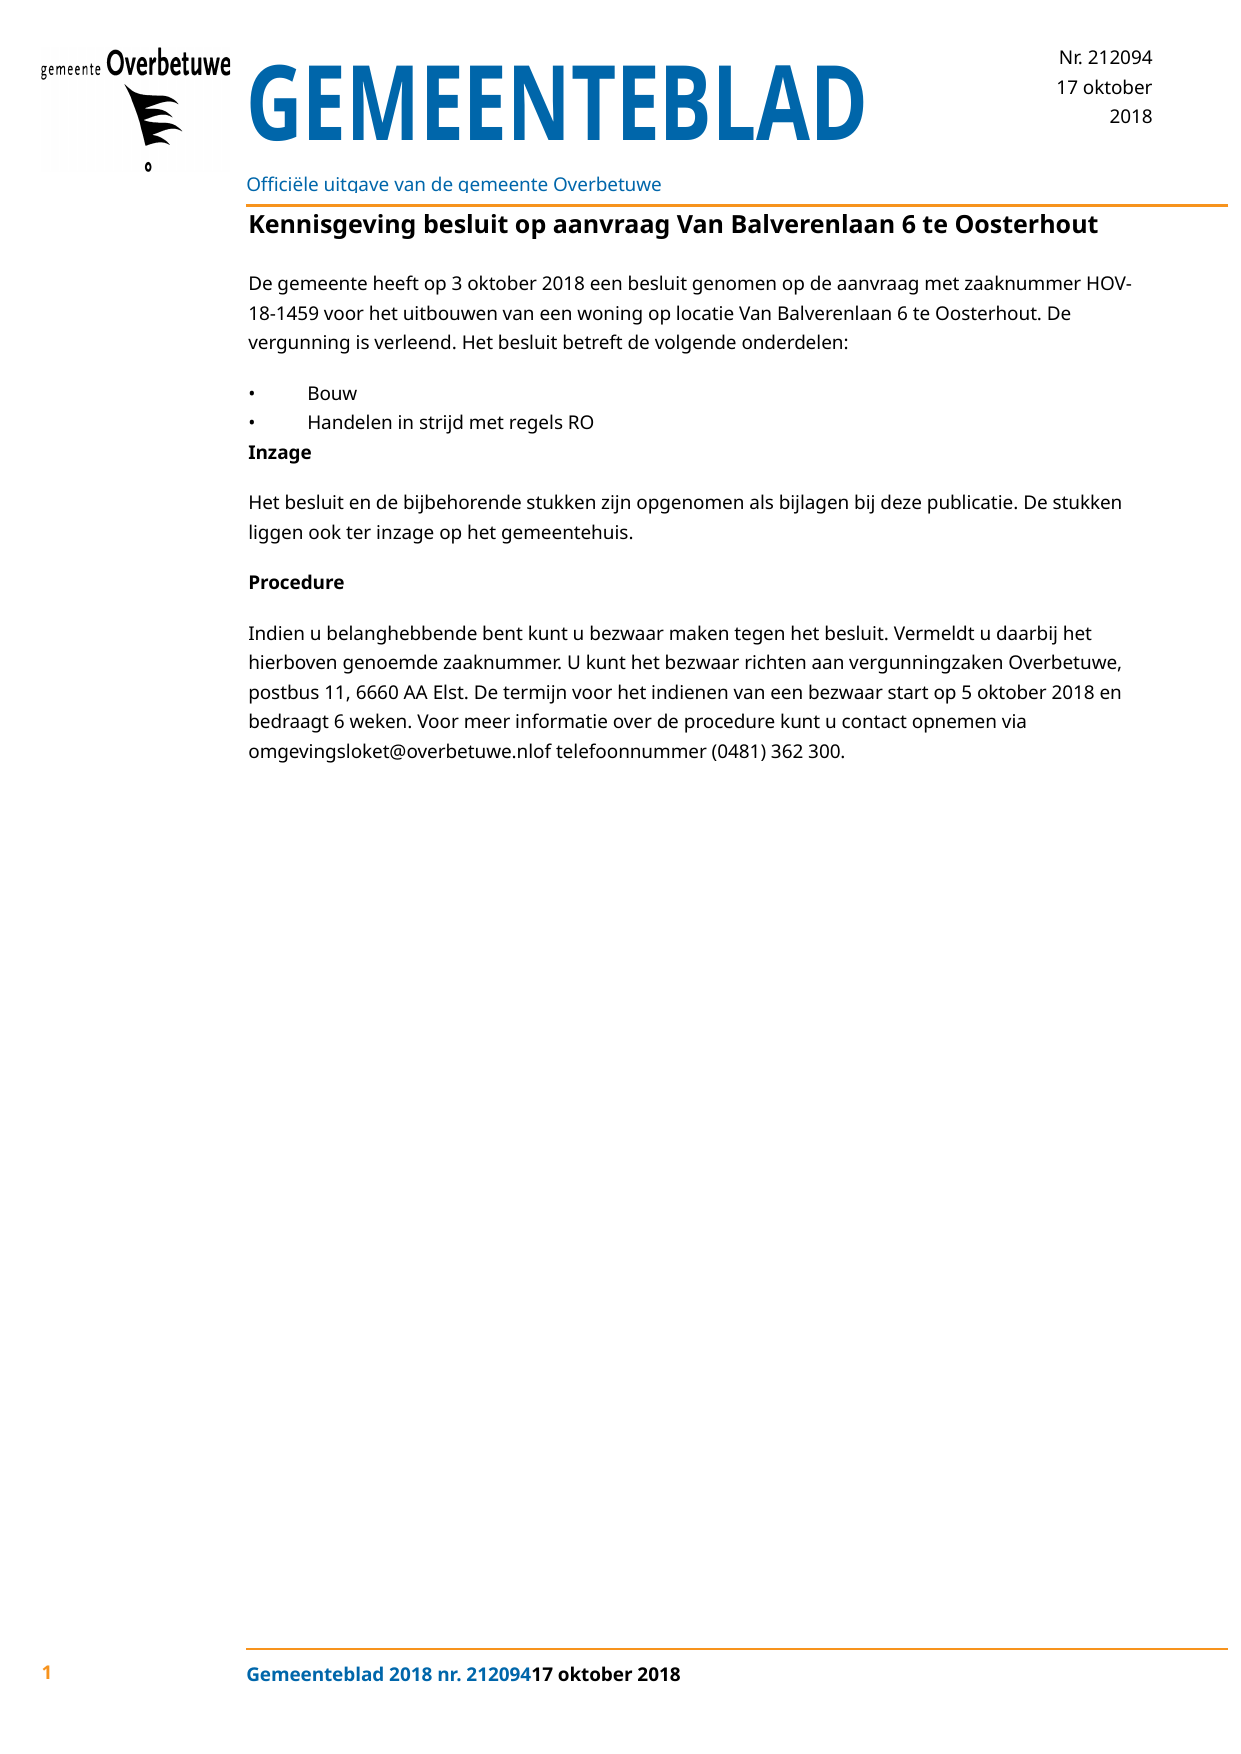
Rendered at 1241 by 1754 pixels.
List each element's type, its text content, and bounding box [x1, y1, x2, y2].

picture [41, 47, 231, 172]
text Procedure [248, 569, 1152, 595]
list Bouw [248, 380, 1152, 406]
text Het besluit en de bijbehorende stukken zijn opgenomen als bijlagen bij deze publicatie. De stukken liggen ook ter inzage op het gemeentehuis. [248, 489, 1152, 545]
text De gemeente heeft op 3 oktober 2018 een besluit genomen op de aanvraag met zaaknummer HOV-18-1459 voor het uitbouwen van een woning op locatie Van Balverenlaan 6 te Oosterhout. De vergunning is verleend. Het besluit betreft de volgende onderdelen: [248, 270, 1152, 355]
text Inzage [248, 439, 1152, 465]
text Kennisgeving besluit op aanvraag Van Balverenlaan 6 te Oosterhout [248, 207, 1152, 241]
text Indien u belanghebbende bent kunt u bezwaar maken tegen het besluit. Vermeldt u daarbij het hierboven genoemde zaaknummer. U kunt het bezwaar richten aan vergunningzaken Overbetuwe, postbus 11, 6660 AA Elst. De termijn voor het indienen van een bezwaar start op 5 oktober 2018 en bedraagt 6 weken. Voor meer informatie over de procedure kunt u contact opnemen via omgevingsloket@overbetuwe.nlof telefoonnummer (0481) 362 300. [248, 620, 1152, 764]
list Handelen in strijd met regels RO [248, 409, 1152, 435]
